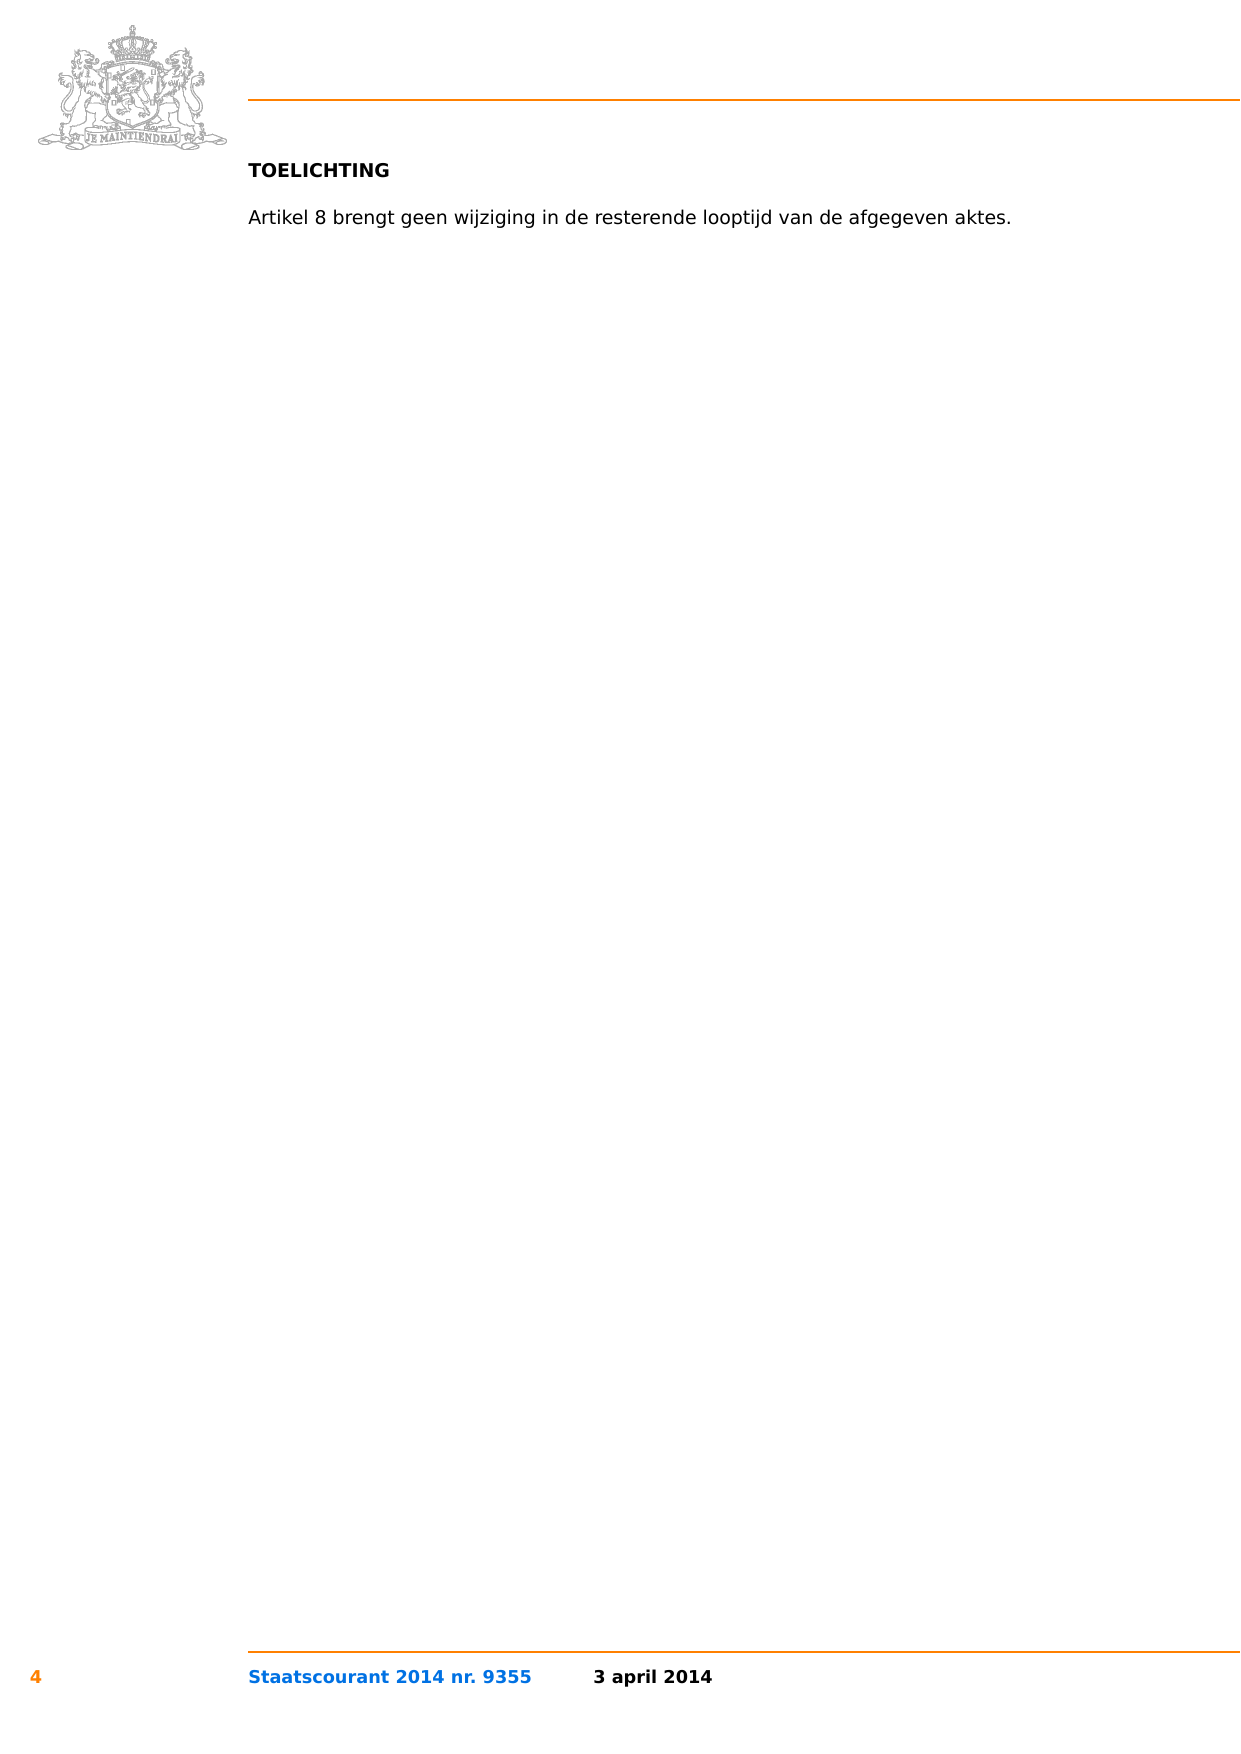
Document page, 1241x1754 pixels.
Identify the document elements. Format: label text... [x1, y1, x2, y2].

text Artikel 8 brengt geen wijziging in de resterende looptijd van de afgegeven aktes. [248, 207, 1163, 229]
subtitle TOELICHTING [248, 160, 1163, 182]
picture [38, 25, 227, 150]
